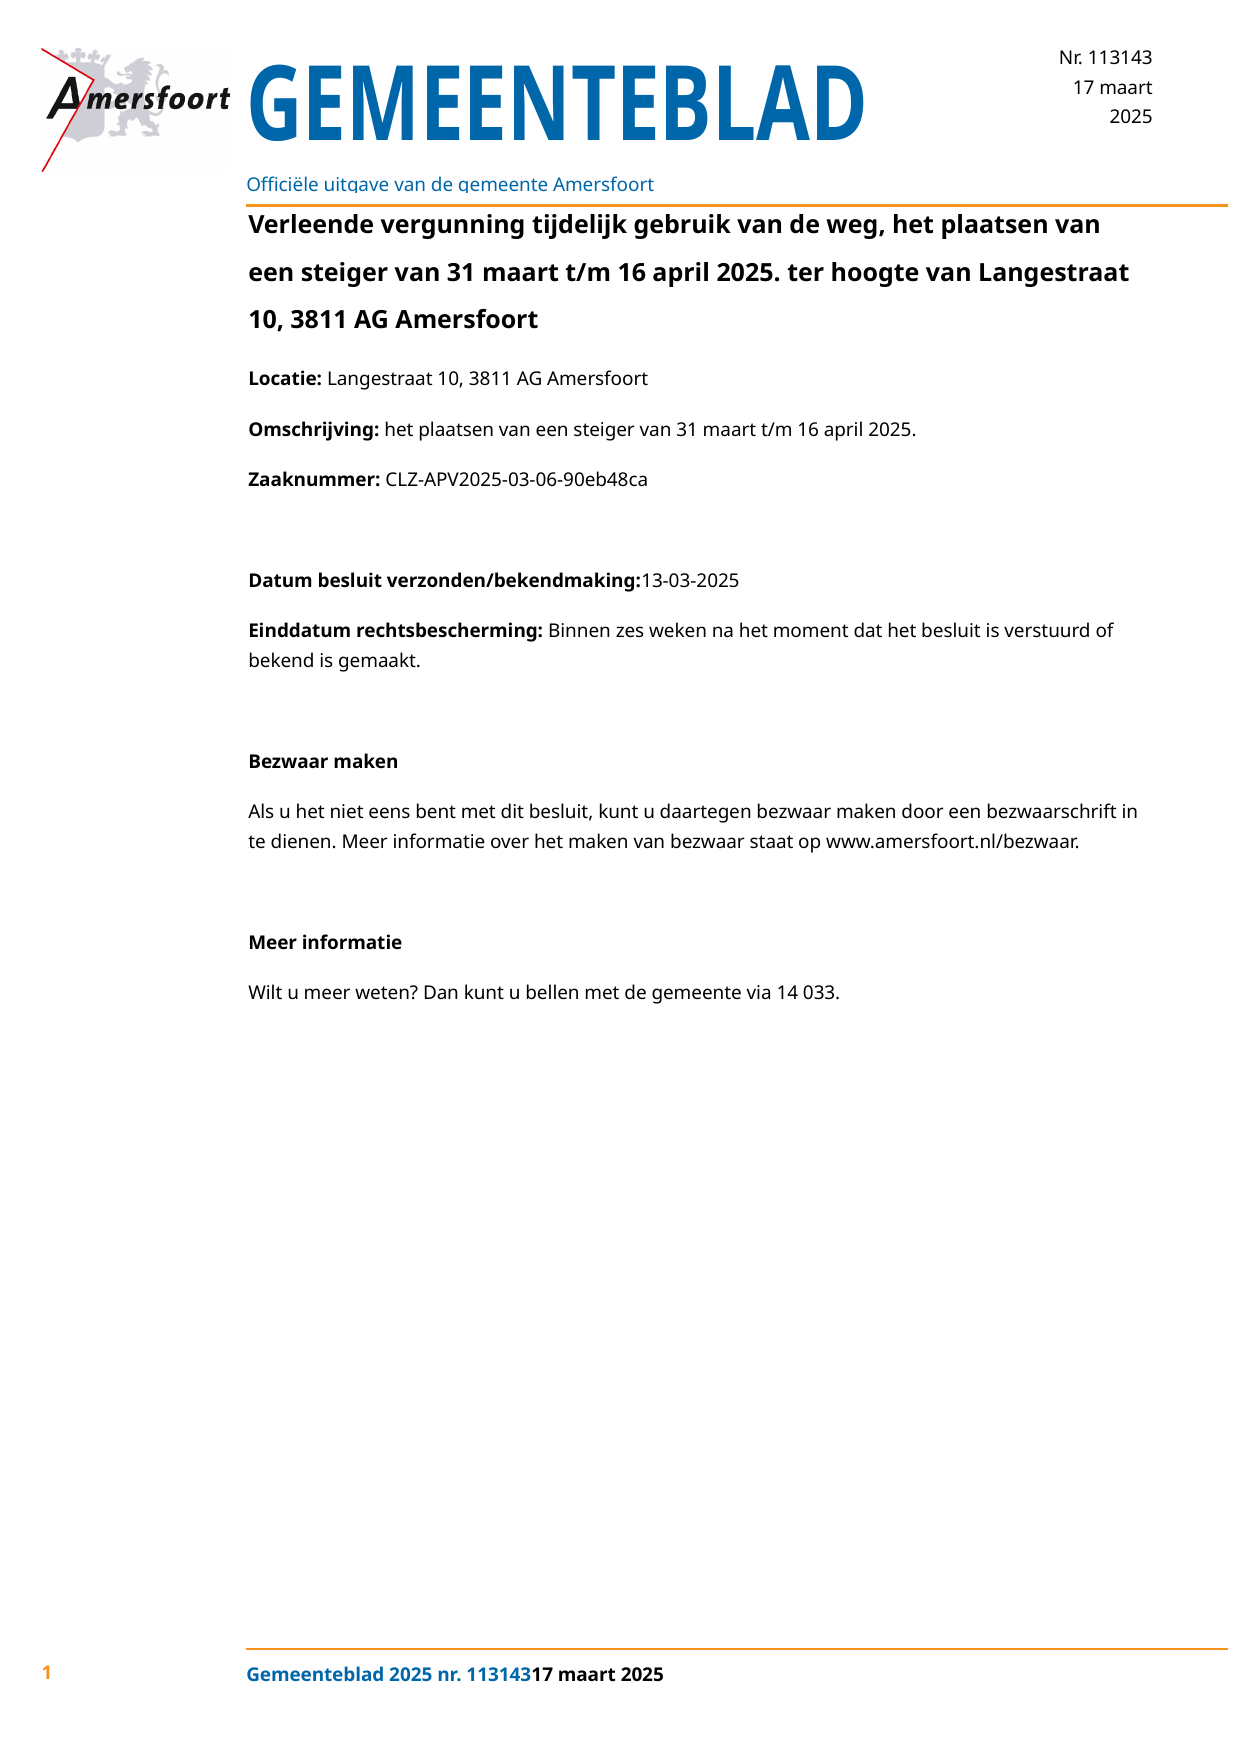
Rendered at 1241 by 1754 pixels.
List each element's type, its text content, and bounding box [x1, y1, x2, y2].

text Bezwaar maken [248, 748, 1152, 774]
text Datum besluit verzonden/bekendmaking:13-03-2025 [248, 567, 1152, 593]
text Omschrijving: het plaatsen van een steiger van 31 maart t/m 16 april 2025. [248, 416, 1152, 442]
text Als u het niet eens bent met dit besluit, kunt u daartegen bezwaar maken door een bezwaarschrift in te dienen. Meer informatie over het maken van bezwaar staat op www.amersfoort.nl/bezwaar. [248, 798, 1152, 854]
text Einddatum rechtsbescherming: Binnen zes weken na het moment dat het besluit is verstuurd of bekend is gemaakt. [248, 618, 1152, 673]
text Verleende vergunning tijdelijk gebruik van de weg, het plaatsen van een steiger van 31 maart t/m 16 april 2025. ter hoogte van Langestraat 10, 3811 AG Amersfoort [248, 207, 1152, 336]
text Zaaknummer: CLZ-APV2025-03-06-90eb48ca [248, 466, 1152, 492]
text Wilt u meer weten? Dan kunt u bellen met de gemeente via 14 033. [248, 979, 1152, 1005]
text Locatie: Langestraat 10, 3811 AG Amersfoort [248, 366, 1152, 391]
text Meer informatie [248, 929, 1152, 954]
picture [41, 47, 231, 172]
